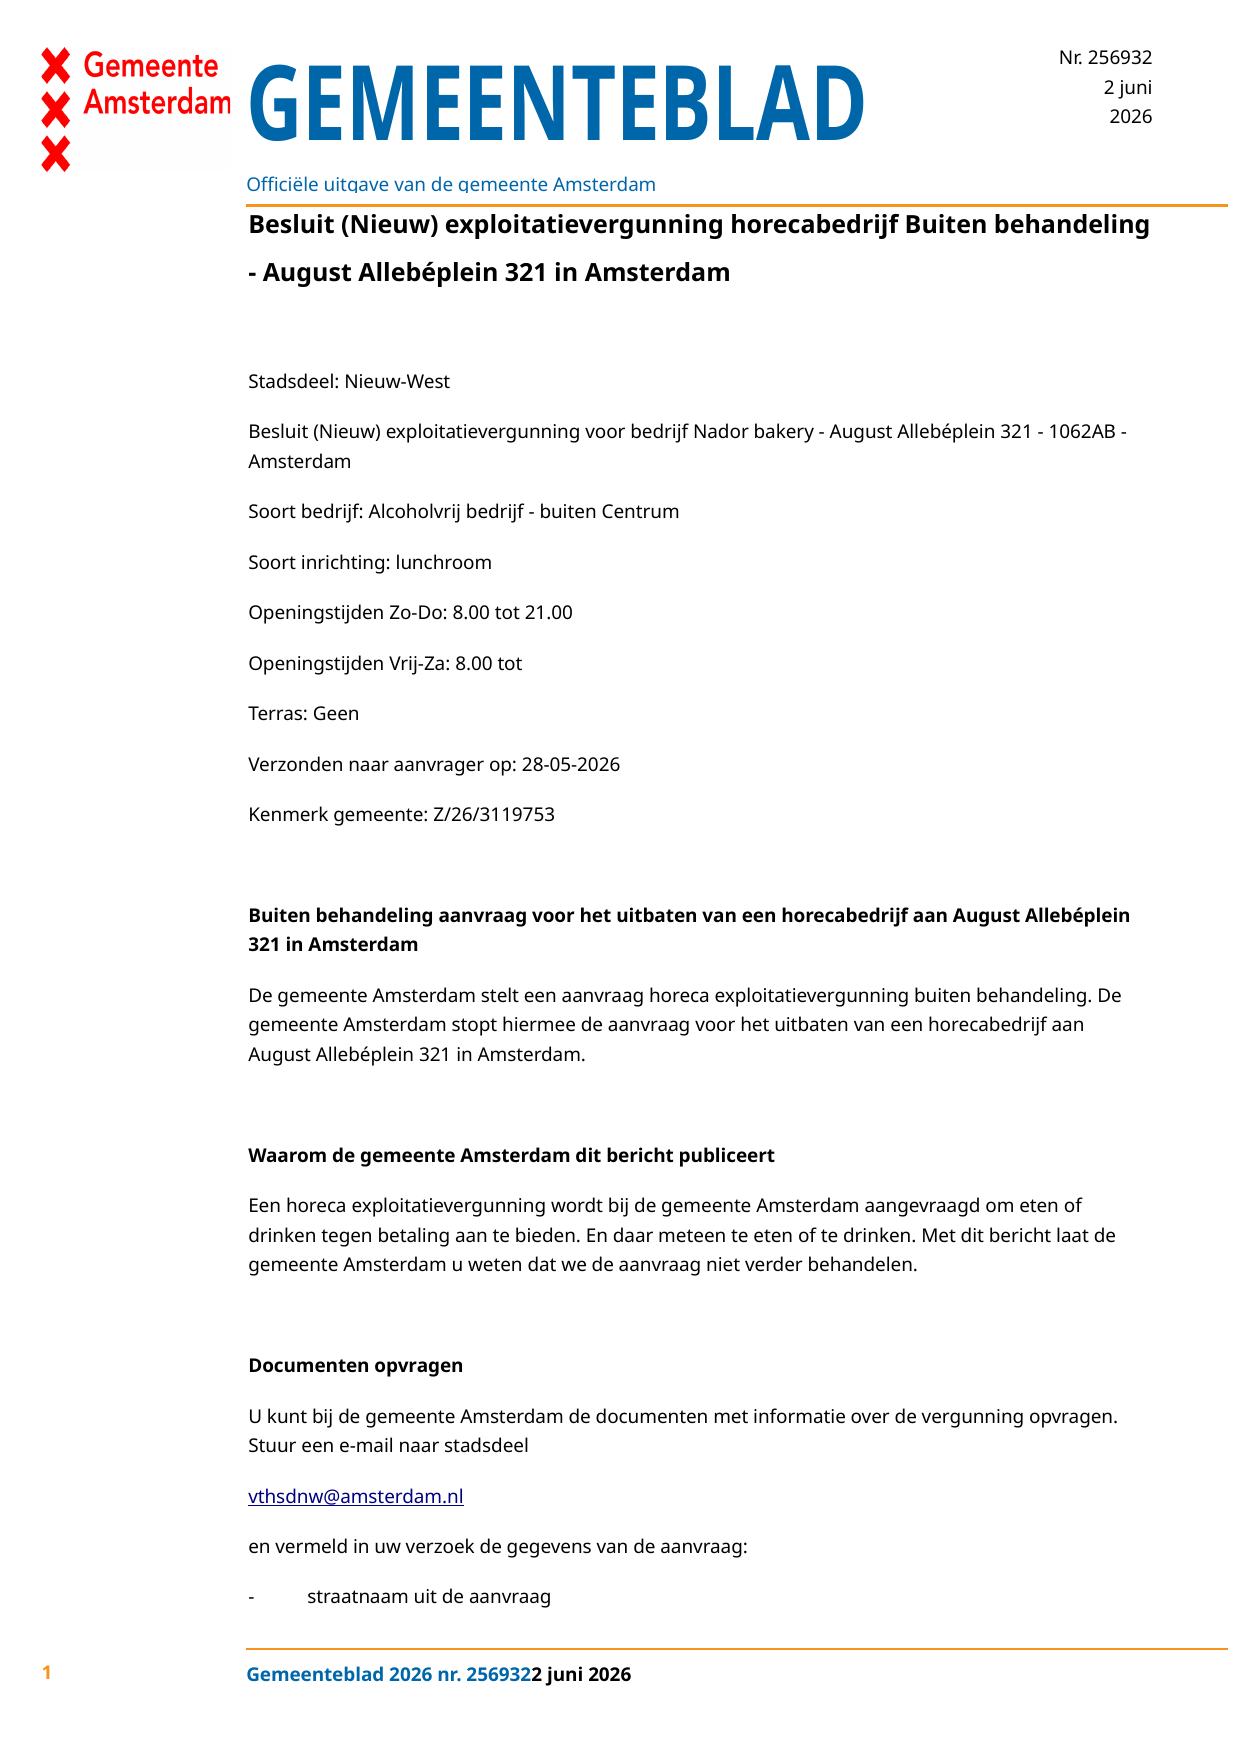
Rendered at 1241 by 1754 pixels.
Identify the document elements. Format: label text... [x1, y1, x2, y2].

text Openingstijden Zo-Do: 8.00 tot 21.00 [248, 599, 1152, 625]
text Soort inrichting: lunchroom [248, 549, 1152, 575]
text en vermeld in uw verzoek de gegevens van de aanvraag: [248, 1533, 1152, 1559]
text Openingstijden Vrij-Za: 8.00 tot [248, 650, 1152, 676]
text vthsdnw@amsterdam.nl [248, 1483, 1152, 1509]
text De gemeente Amsterdam stelt een aanvraag horeca exploitatievergunning buiten behandeling. De gemeente Amsterdam stopt hiermee de aanvraag voor het uitbaten van een horecabedrijf aan August Allebéplein 321 in Amsterdam. [248, 982, 1152, 1067]
picture [41, 47, 231, 172]
list straatnaam uit de aanvraag [248, 1584, 1152, 1609]
text U kunt bij de gemeente Amsterdam de documenten met informatie over de vergunning opvragen. Stuur een e-mail naar stadsdeel [248, 1403, 1152, 1458]
text Buiten behandeling aanvraag voor het uitbaten van een horecabedrijf aan August Allebéplein 321 in Amsterdam [248, 902, 1152, 957]
text Een horeca exploitatievergunning wordt bij de gemeente Amsterdam aangevraagd om eten of drinken tegen betaling aan te bieden. En daar meteen te eten of te drinken. Met dit bericht laat de gemeente Amsterdam u weten dat we de aanvraag niet verder behandelen. [248, 1192, 1152, 1277]
text Terras: Geen [248, 700, 1152, 726]
text Soort bedrijf: Alcoholvrij bedrijf - buiten Centrum [248, 499, 1152, 524]
text Verzonden naar aanvrager op: 28-05-2026 [248, 751, 1152, 777]
text Besluit (Nieuw) exploitatievergunning horecabedrijf Buiten behandeling - August Allebéplein 321 in Amsterdam [248, 207, 1152, 288]
text Besluit (Nieuw) exploitatievergunning voor bedrijf Nador bakery - August Allebéplein 321 - 1062AB - Amsterdam [248, 419, 1152, 474]
text Kenmerk gemeente: Z/26/3119753 [248, 801, 1152, 827]
text Stadsdeel: Nieuw-West [248, 368, 1152, 394]
text Documenten opvragen [248, 1352, 1152, 1378]
text Waarom de gemeente Amsterdam dit bericht publiceert [248, 1142, 1152, 1168]
